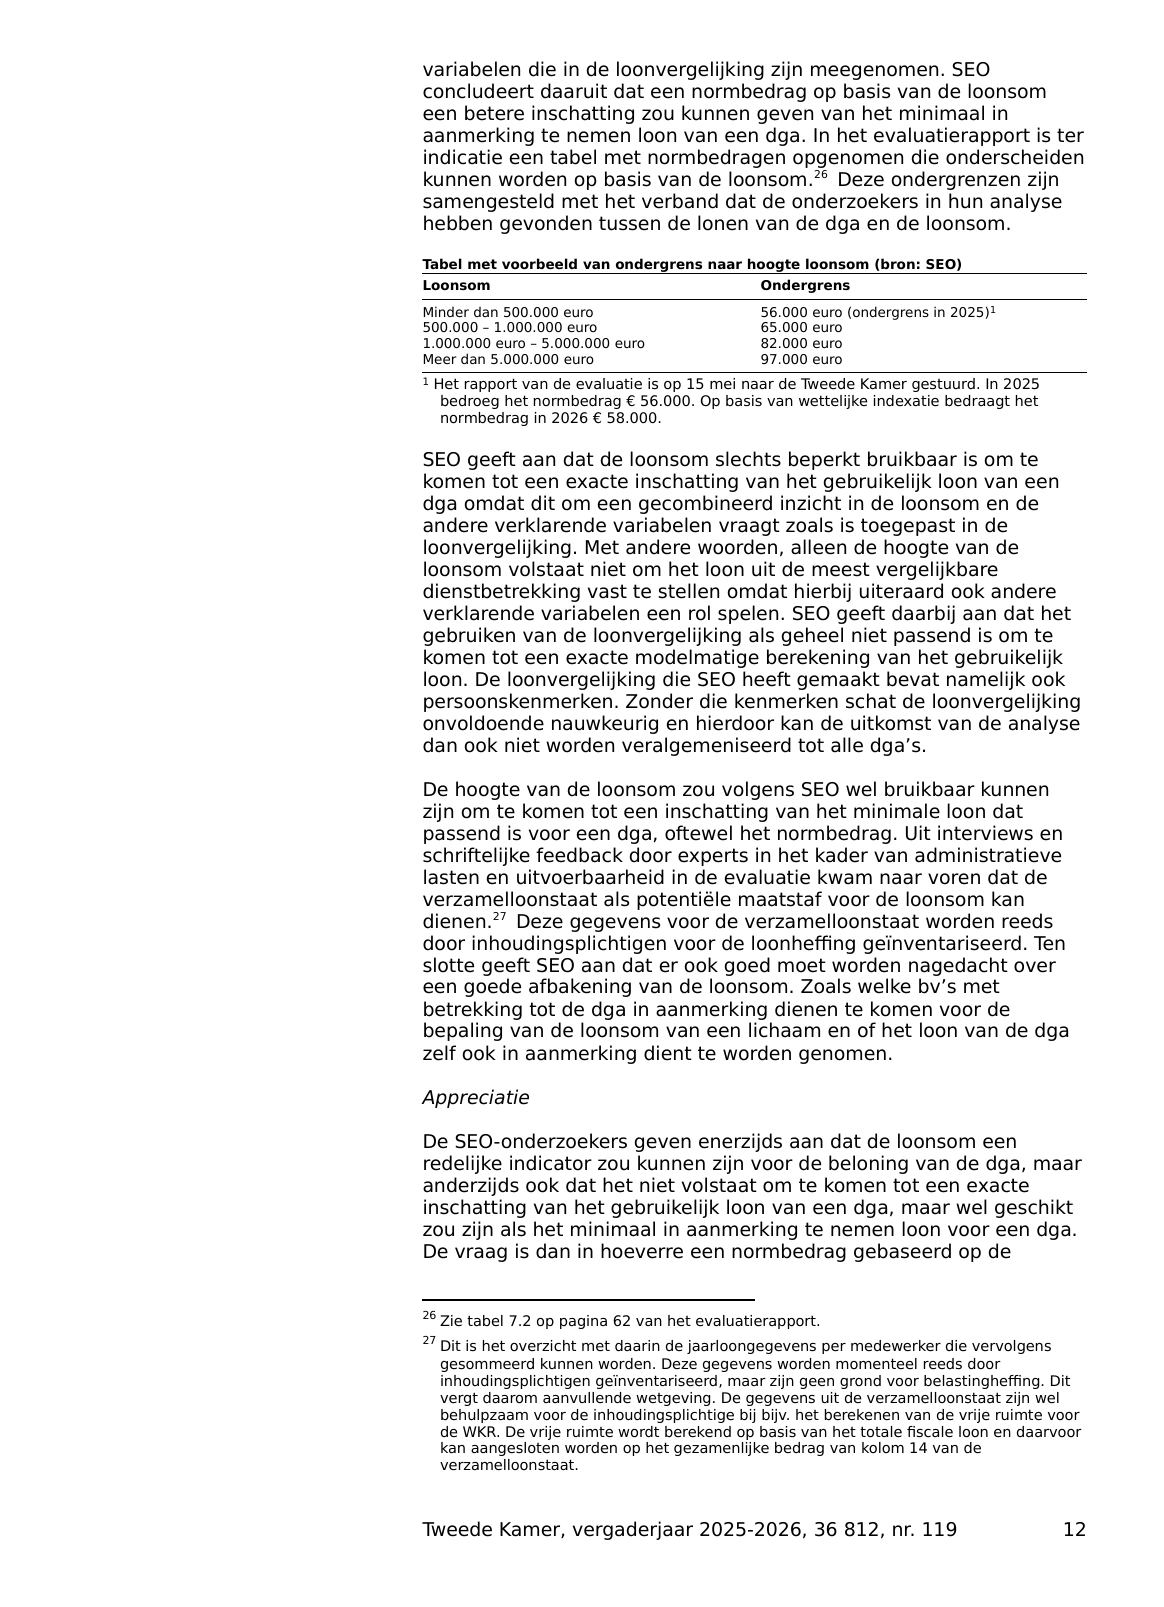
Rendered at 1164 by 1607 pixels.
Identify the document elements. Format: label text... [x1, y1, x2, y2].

table_cell 1.000.000 euro – 5.000.000 euro [422, 336, 754, 352]
table_header Tabel met voorbeeld van ondergrens naar hoogte loonsom (bron: SEO) [422, 257, 1087, 272]
table_cell 500.000 – 1.000.000 euro [422, 320, 754, 336]
text Zie tabel 7.2 op pagina 62 van het evaluatierapport. [422, 1309, 1087, 1331]
table_cell 56.000 euro (ondergrens in 2025)1 [754, 300, 1087, 320]
text SEO geeft aan dat de loonsom slechts beperkt bruikbaar is om te komen tot een exacte inschatting van het gebruikelijk loon van een dga omdat dit om een gecombineerd inzicht in de loonsom en de andere verklarende variabelen vraagt zoals is toegepast in de loonvergelijking. Met andere woorden, alleen de hoogte van de loonsom volstaat niet om het loon uit de meest vergelijkbare dienstbetrekking vast te stellen omdat hierbij uiteraard ook andere verklarende variabelen een rol spelen. SEO geeft daarbij aan dat het gebruiken van de loonvergelijking als geheel niet passend is om te komen tot een exacte modelmatige berekening van het gebruikelijk loon. De loonvergelijking die SEO heeft gemaakt bevat namelijk ook persoonskenmerken. Zonder die kenmerken schat de loonvergelijking onvoldoende nauwkeurig en hierdoor kan de uitkomst van de analyse dan ook niet worden veralgemeniseerd tot alle dga’s. [422, 449, 1087, 756]
table_cell 1 Het rapport van de evaluatie is op 15 mei naar de Tweede Kamer gestuurd. In 2025 bedroeg het normbedrag € 56.000. Op basis van wettelijke indexatie bedraagt het normbedrag in 2026 € 58.000. [422, 373, 1087, 427]
text De SEO-onderzoekers geven enerzijds aan dat de loonsom een redelijke indicator zou kunnen zijn voor de beloning van de dga, maar anderzijds ook dat het niet volstaat om te komen tot een exacte inschatting van het gebruikelijk loon van een dga, maar wel geschikt zou zijn als het minimaal in aanmerking te nemen loon voor een dga. De vraag is dan in hoeverre een normbedrag gebaseerd op de [422, 1131, 1087, 1263]
table_cell Meer dan 5.000.000 euro [422, 352, 754, 372]
text variabelen die in de loonvergelijking zijn meegenomen. SEO concludeert daaruit dat een normbedrag op basis van de loonsom een betere inschatting zou kunnen geven van het minimaal in aanmerking te nemen loon van een dga. In het evaluatierapport is ter indicatie een tabel met normbedragen opgenomen die onderscheiden kunnen worden op basis van de loonsom. Deze ondergrenzen zijn samengesteld met het verband dat de onderzoekers in hun analyse hebben gevonden tussen de lonen van de dga en de loonsom. [422, 59, 1087, 235]
text De hoogte van de loonsom zou volgens SEO wel bruikbaar kunnen zijn om te komen tot een inschatting van het minimale loon dat passend is voor een dga, oftewel het normbedrag. Uit interviews en schriftelijke feedback door experts in het kader van administratieve lasten en uitvoerbaarheid in de evaluatie kwam naar voren dat de verzamelloonstaat als potentiële maatstaf voor de loonsom kan dienen. Deze gegevens voor de verzamelloonstaat worden reeds door inhoudingsplichtigen voor de loonheffing geïnventariseerd. Ten slotte geeft SEO aan dat er ook goed moet worden nagedacht over een goede afbakening van de loonsom. Zoals welke bv’s met betrekking tot de dga in aanmerking dienen te komen voor de bepaling van de loonsom van een lichaam en of het loon van de dga zelf ook in aanmerking dient te worden genomen. [422, 779, 1087, 1064]
table_cell Minder dan 500.000 euro [422, 300, 754, 320]
table_cell Loonsom [422, 274, 754, 299]
table_cell 97.000 euro [754, 352, 1087, 372]
table_cell 65.000 euro [754, 320, 1087, 336]
text Dit is het overzicht met daarin de jaarloongegevens per medewerker die vervolgens gesommeerd kunnen worden. Deze gegevens worden momenteel reeds door inhoudingsplichtigen geïnventariseerd, maar zijn geen grond voor belastingheffing. Dit vergt daarom aanvullende wetgeving. De gegevens uit de verzamelloonstaat zijn wel behulpzaam voor de inhoudingsplichtige bij bijv. het berekenen van de vrije ruimte voor de WKR. De vrije ruimte wordt berekend op basis van het totale fiscale loon en daarvoor kan aangesloten worden op het gezamenlijke bedrag van kolom 14 van de verzamelloonstaat. [422, 1334, 1087, 1474]
table_cell Ondergrens [754, 274, 1087, 299]
table_cell 82.000 euro [754, 336, 1087, 352]
subtitle Appreciatie [422, 1087, 1087, 1108]
